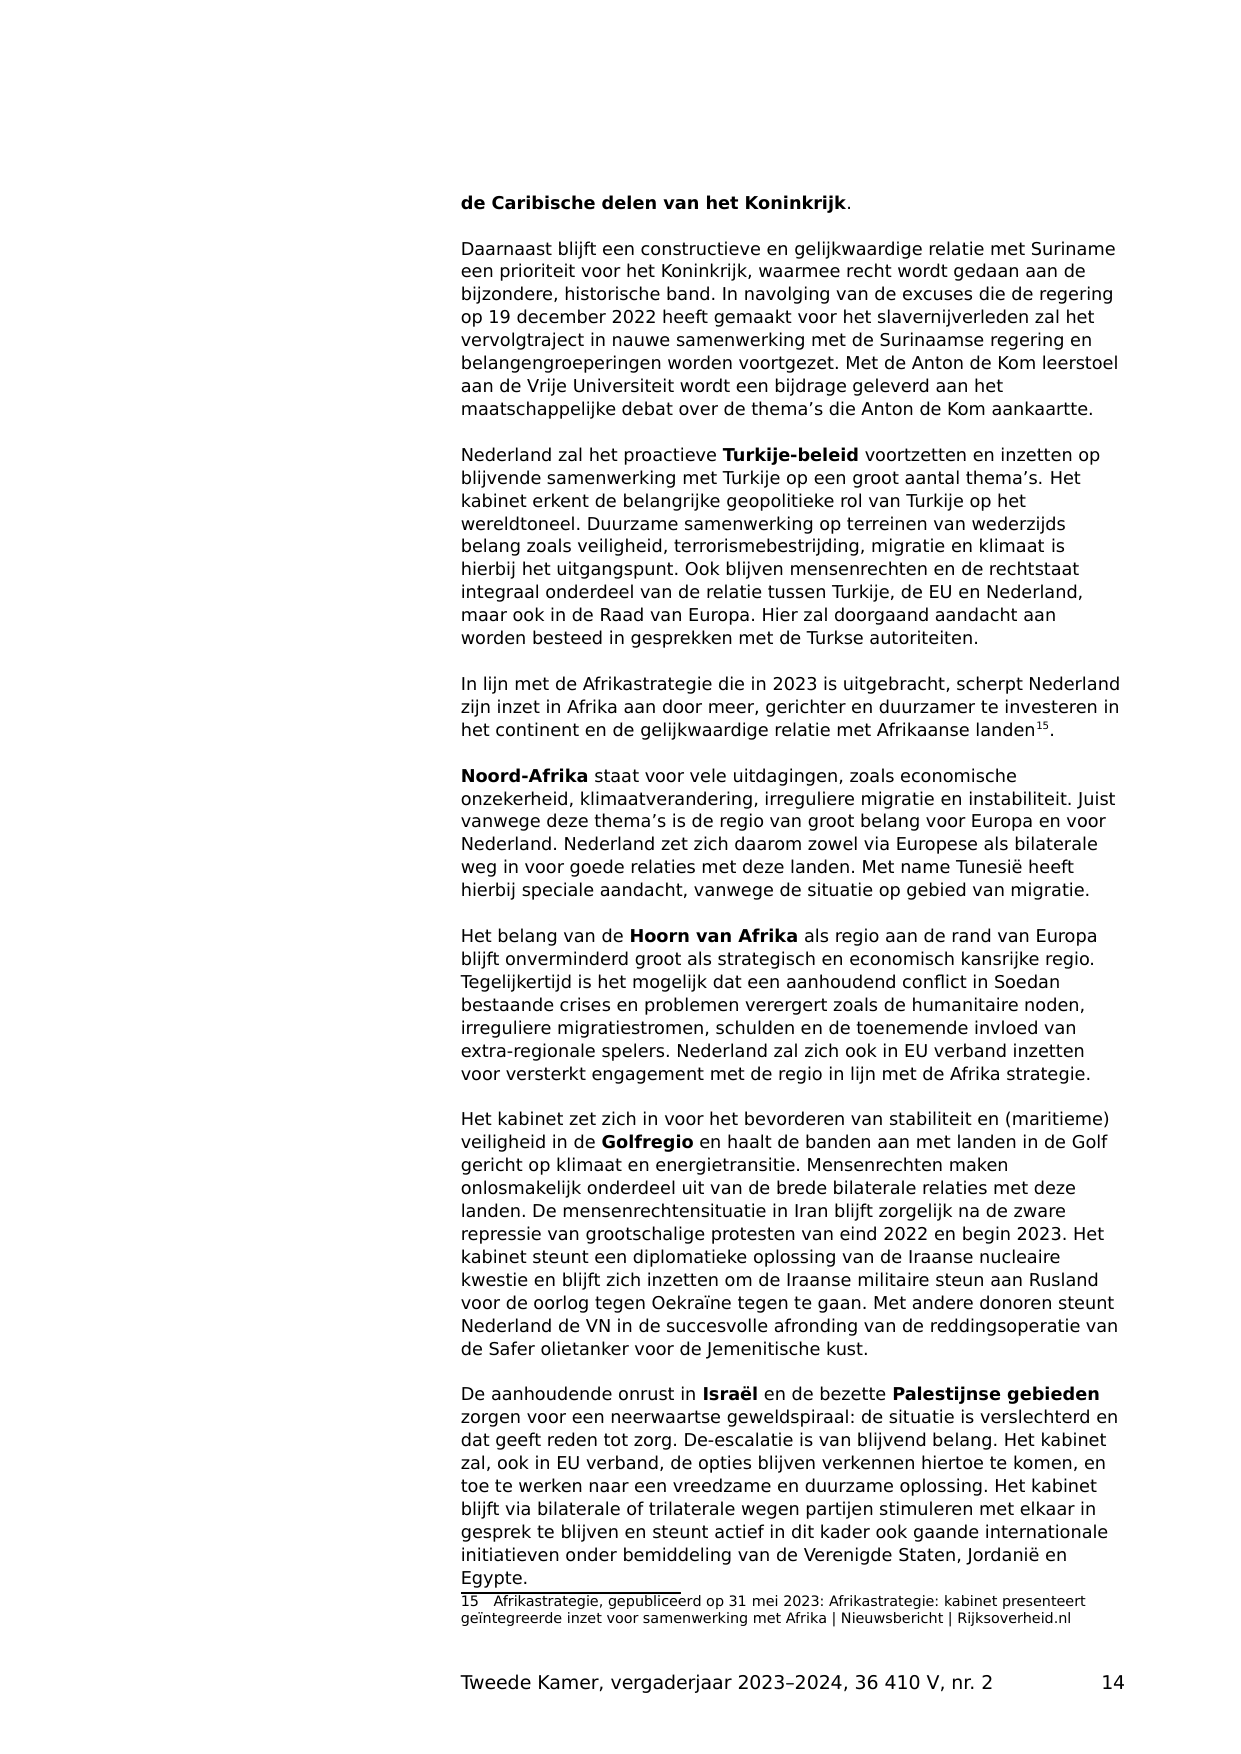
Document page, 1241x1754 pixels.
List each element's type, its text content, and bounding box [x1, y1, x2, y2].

text Noord-Afrika staat voor vele uitdagingen, zoals economische onzekerheid, klimaatverandering, irreguliere migratie en instabiliteit. Juist vanwege deze thema’s is de regio van groot belang voor Europa en voor Nederland. Nederland zet zich daarom zowel via Europese als bilaterale weg in voor goede relaties met deze landen. Met name Tunesië heeft hierbij speciale aandacht, vanwege de situatie op gebied van migratie. [461, 764, 1125, 901]
text De aanhoudende onrust in Israël en de bezette Palestijnse gebieden zorgen voor een neerwaartse geweldspiraal: de situatie is verslechterd en dat geeft reden tot zorg. De-escalatie is van blijvend belang. Het kabinet zal, ook in EU verband, de opties blijven verkennen hiertoe te komen, en toe te werken naar een vreedzame en duurzame oplossing. Het kabinet blijft via bilaterale of trilaterale wegen partijen stimuleren met elkaar in gesprek te blijven en steunt actief in dit kader ook gaande internationale initiatieven onder bemiddeling van de Verenigde Staten, Jordanië en Egypte. [461, 1382, 1125, 1589]
text de Caribische delen van het Koninkrijk. [461, 191, 1125, 214]
text Het kabinet zet zich in voor het bevorderen van stabiliteit en (maritieme) veiligheid in de Golfregio en haalt de banden aan met landen in de Golf gericht op klimaat en energietransitie. Mensenrechten maken onlosmakelijk onderdeel uit van de brede bilaterale relaties met deze landen. De mensenrechtensituatie in Iran blijft zorgelijk na de zware repressie van grootschalige protesten van eind 2022 en begin 2023. Het kabinet steunt een diplomatieke oplossing van de Iraanse nucleaire kwestie en blijft zich inzetten om de Iraanse militaire steun aan Rusland voor de oorlog tegen Oekraïne tegen te gaan. Met andere donoren steunt Nederland de VN in de succesvolle afronding van de reddingsoperatie van de Safer olietanker voor de Jemenitische kust. [461, 1107, 1125, 1359]
text __Afrikastrategie, gepubliceerd op 31 mei 2023: Afrikastrategie: kabinet presenteert geïntegreerde inzet voor samenwerking met Afrika | Nieuwsbericht | Rijksoverheid.nl [461, 1593, 1125, 1627]
text Het belang van de Hoorn van Afrika als regio aan de rand van Europa blijft onverminderd groot als strategisch en economisch kansrijke regio. Tegelijkertijd is het mogelijk dat een aanhoudend conflict in Soedan bestaande crises en problemen verergert zoals de humanitaire noden, irreguliere migratiestromen, schulden en de toenemende invloed van extra-regionale spelers. Nederland zal zich ook in EU verband inzetten voor versterkt engagement met de regio in lijn met de Afrika strategie. [461, 924, 1125, 1084]
text Nederland zal het proactieve Turkije-beleid voortzetten en inzetten op blijvende samenwerking met Turkije op een groot aantal thema’s. Het kabinet erkent de belangrijke geopolitieke rol van Turkije op het wereldtoneel. Duurzame samenwerking op terreinen van wederzijds belang zoals veiligheid, terrorismebestrijding, migratie en klimaat is hierbij het uitgangspunt. Ook blijven mensenrechten en de rechtstaat integraal onderdeel van de relatie tussen Turkije, de EU en Nederland, maar ook in de Raad van Europa. Hier zal doorgaand aandacht aan worden besteed in gesprekken met de Turkse autoriteiten. [461, 443, 1125, 649]
text Daarnaast blijft een constructieve en gelijkwaardige relatie met Suriname een prioriteit voor het Koninkrijk, waarmee recht wordt gedaan aan de bijzondere, historische band. In navolging van de excuses die de regering op 19 december 2022 heeft gemaakt voor het slavernijverleden zal het vervolgtraject in nauwe samenwerking met de Surinaamse regering en belangengroeperingen worden voortgezet. Met de Anton de Kom leerstoel aan de Vrije Universiteit wordt een bijdrage geleverd aan het maatschappelijke debat over de thema’s die Anton de Kom aankaartte. [461, 237, 1125, 420]
text In lijn met de Afrikastrategie die in 2023 is uitgebracht, scherpt Nederland zijn inzet in Afrika aan door meer, gerichter en duurzamer te investeren in het continent en de gelijkwaardige relatie met Afrikaanse landen. [461, 672, 1125, 741]
